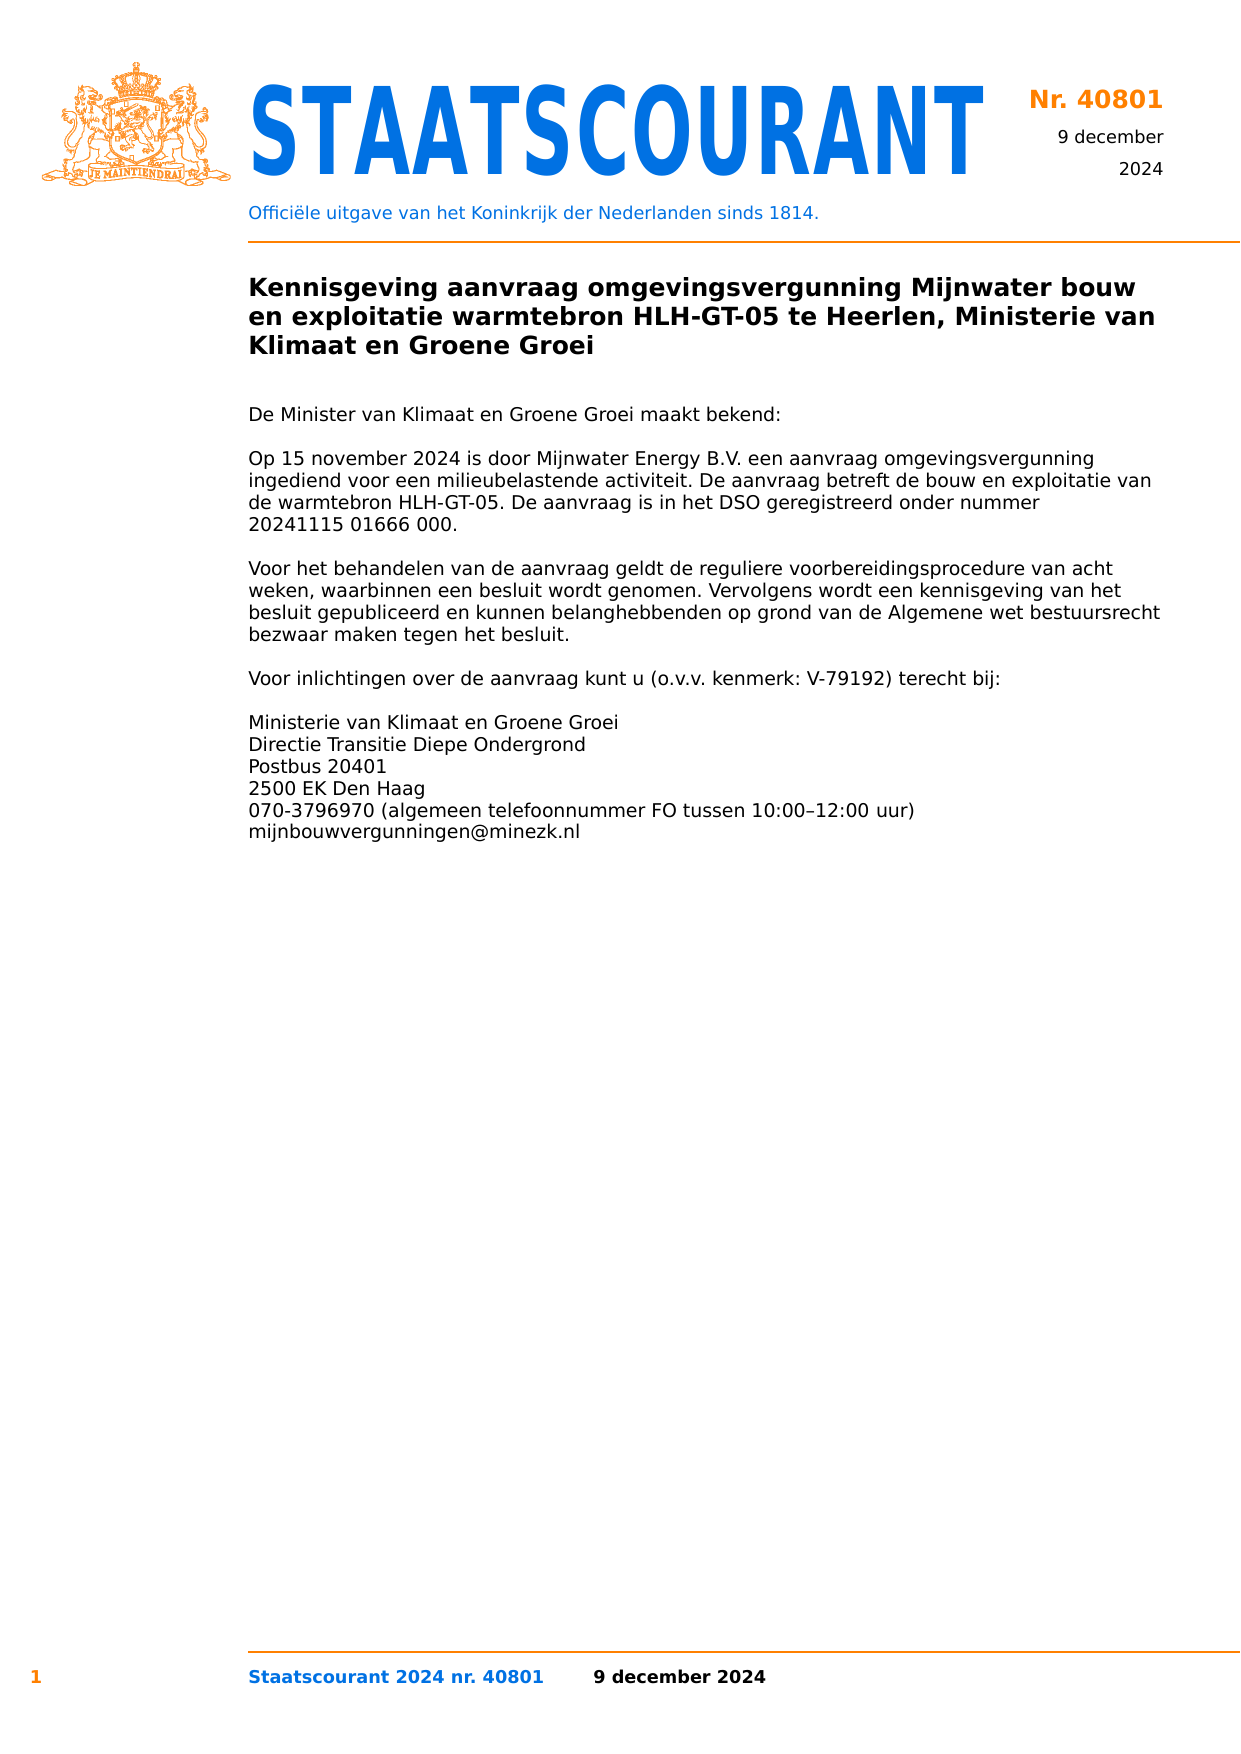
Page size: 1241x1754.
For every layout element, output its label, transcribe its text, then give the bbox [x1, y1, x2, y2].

table_cell Officiële uitgave van het Koninkrijk der Nederlanden sinds 1814. [248, 203, 1240, 241]
text 2500 EK Den Haag [248, 777, 1163, 799]
subtitle Kennisgeving aanvraag omgevingsvergunning Mijnwater bouw en exploitatie warmtebron HLH-GT-05 te Heerlen, Ministerie van Klimaat en Groene Groei [248, 273, 1163, 361]
text Voor het behandelen van de aanvraag geldt de reguliere voorbereidingsprocedure van acht weken, waarbinnen een besluit wordt genomen. Vervolgens wordt een kennisgeving van het besluit gepubliceerd en kunnen belanghebbenden op grond van de Algemene wet bestuursrecht bezwaar maken tegen het besluit. [248, 558, 1163, 646]
picture [41, 62, 231, 186]
text Op 15 november 2024 is door Mijnwater Energy B.V. een aanvraag omgevingsvergunning ingediend voor een milieubelastende activiteit. De aanvraag betreft de bouw en exploitatie van de warmtebron HLH-GT-05. De aanvraag is in het DSO geregistreerd onder nummer 20241115 01666 000. [248, 448, 1163, 536]
table_cell 2024 [998, 153, 1240, 203]
text Directie Transitie Diepe Ondergrond [248, 733, 1163, 756]
text mijnbouwvergunningen@minezk.nl [248, 821, 1163, 843]
text Postbus 20401 [248, 756, 1163, 777]
text Ministerie van Klimaat en Groene Groei [248, 712, 1163, 733]
table_header [25, 62, 248, 241]
text Voor inlichtingen over de aanvraag kunt u (o.v.v. kenmerk: V-79192) terecht bij: [248, 668, 1163, 690]
text 070-3796970 (algemeen telefoonnummer FO tussen 10:00–12:00 uur) [248, 799, 1163, 821]
table_header STAATSCOURANT [248, 62, 998, 203]
table_header Nr. 40801 [998, 62, 1240, 121]
text De Minister van Klimaat en Groene Groei maakt bekend: [248, 404, 1163, 426]
table_cell 9 december [998, 121, 1240, 153]
